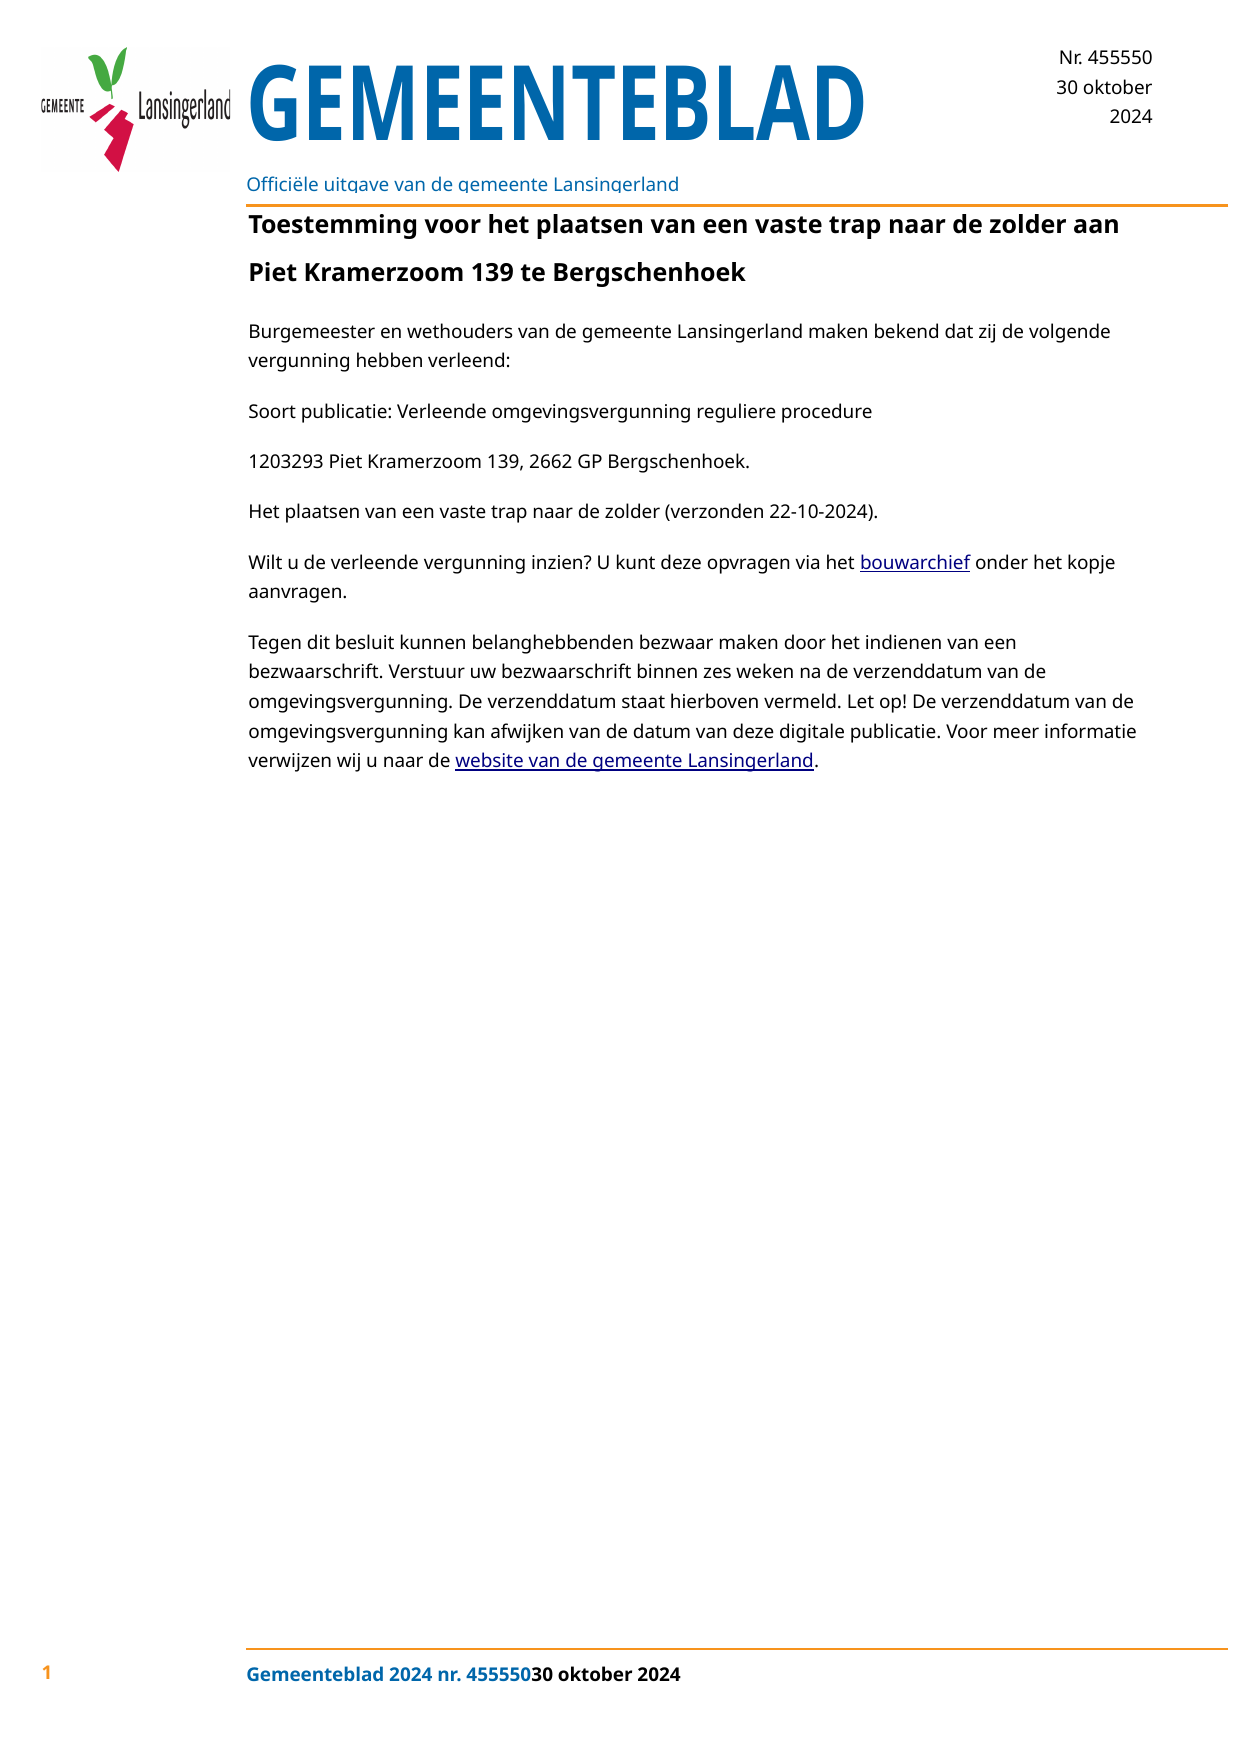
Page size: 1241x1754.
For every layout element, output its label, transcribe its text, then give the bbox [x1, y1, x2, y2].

text Tegen dit besluit kunnen belanghebbenden bezwaar maken door het indienen van een bezwaarschrift. Verstuur uw bezwaarschrift binnen zes weken na de verzenddatum van de omgevingsvergunning. De verzenddatum staat hierboven vermeld. Let op! De verzenddatum van de omgevingsvergunning kan afwijken van de datum van deze digitale publicatie. Voor meer informatie verwijzen wij u naar de website van de gemeente Lansingerland. [248, 629, 1152, 773]
text Soort publicatie: Verleende omgevingsvergunning reguliere procedure [248, 398, 1152, 424]
text Wilt u de verleende vergunning inzien? U kunt deze opvragen via het bouwarchief onder het kopje aanvragen. [248, 549, 1152, 604]
text Burgemeester en wethouders van de gemeente Lansingerland maken bekend dat zij de volgende vergunning hebben verleend: [248, 318, 1152, 373]
picture [41, 47, 231, 172]
text Het plaatsen van een vaste trap naar de zolder (verzonden 22-10-2024). [248, 499, 1152, 524]
text Toestemming voor het plaatsen van een vaste trap naar de zolder aan Piet Kramerzoom 139 te Bergschenhoek [248, 207, 1152, 288]
text 1203293 Piet Kramerzoom 139, 2662 GP Bergschenhoek. [248, 448, 1152, 474]
